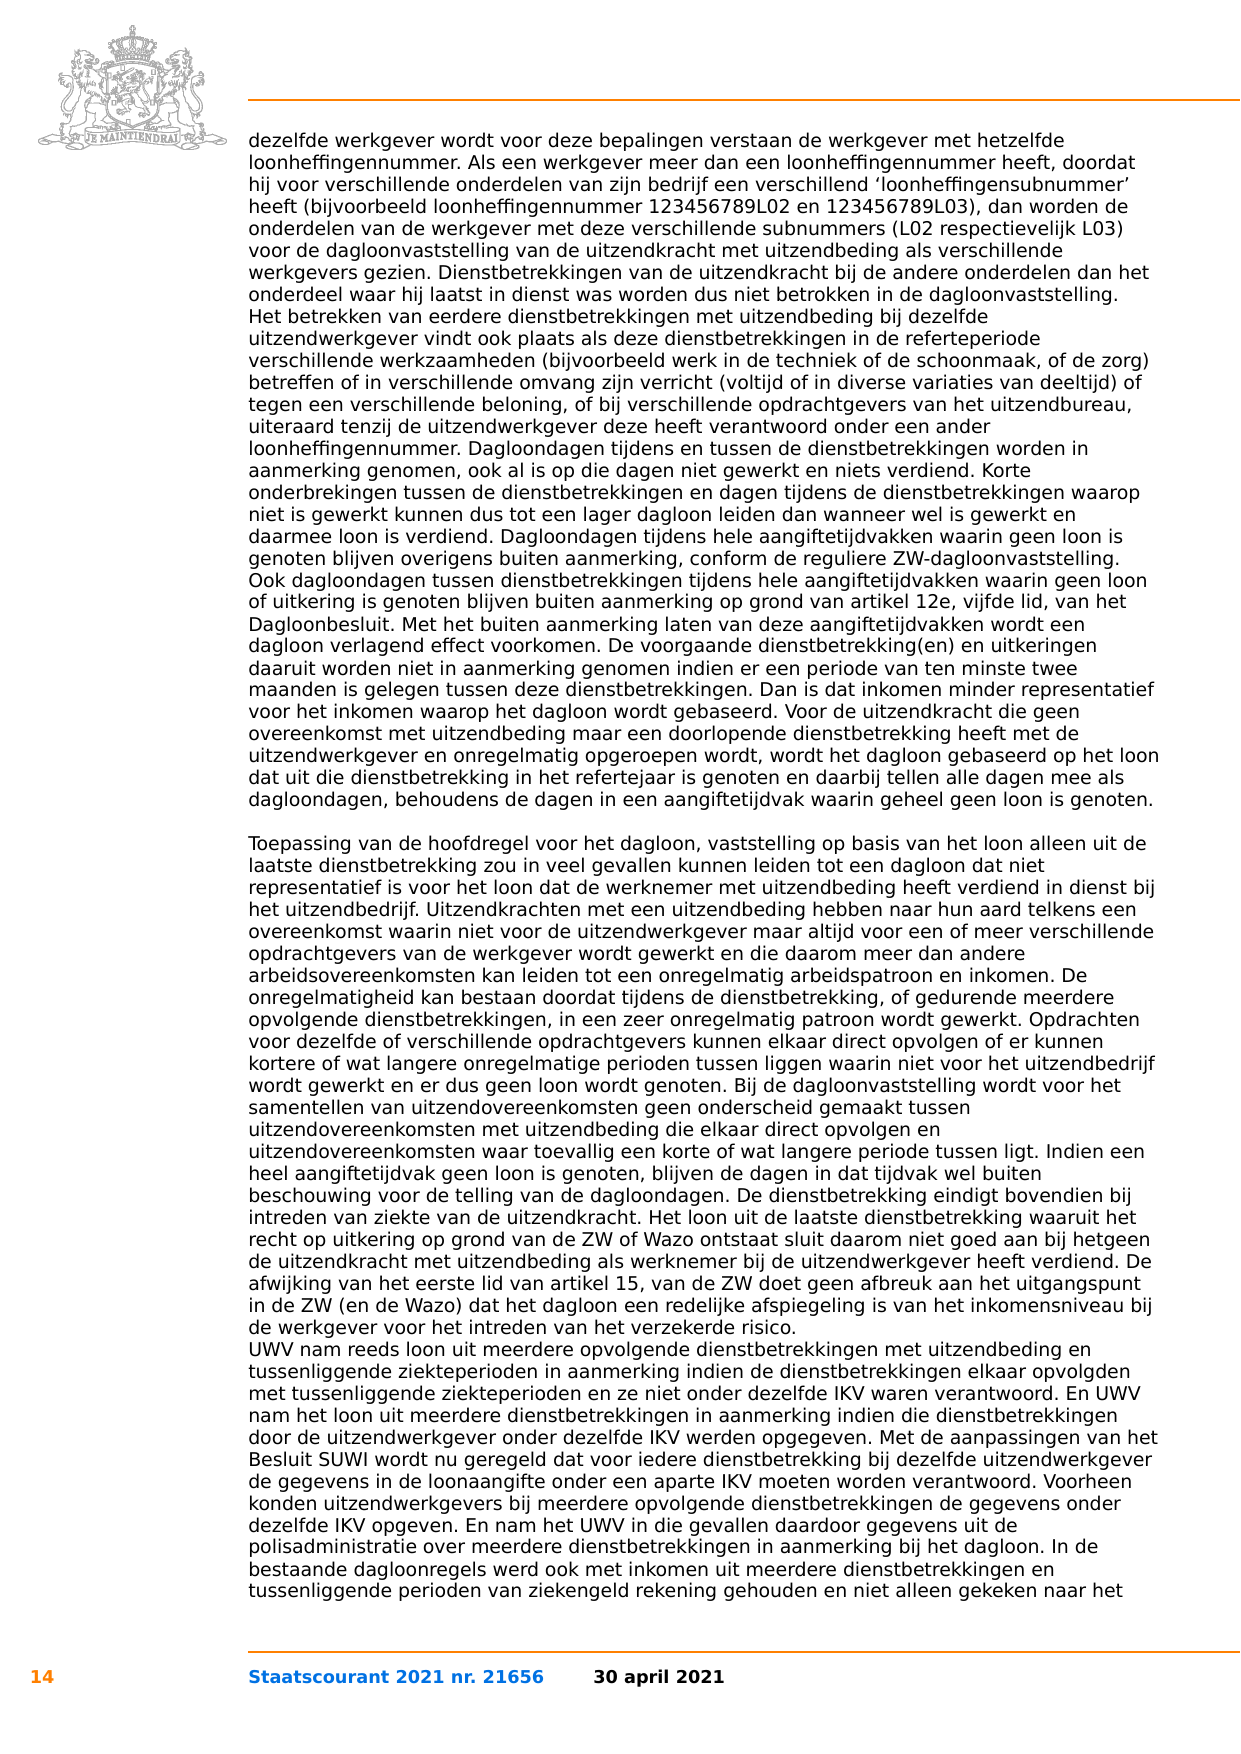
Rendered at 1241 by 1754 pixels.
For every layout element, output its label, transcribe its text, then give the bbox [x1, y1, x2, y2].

text dezelfde werkgever wordt voor deze bepalingen verstaan de werkgever met hetzelfde loonheffingennummer. Als een werkgever meer dan een loonheffingennummer heeft, doordat hij voor verschillende onderdelen van zijn bedrijf een verschillend ‘loonheffingensubnummer’ heeft (bijvoorbeeld loonheffingennummer 123456789L02 en 123456789L03), dan worden de onderdelen van de werkgever met deze verschillende subnummers (L02 respectievelijk L03) voor de dagloonvaststelling van de uitzendkracht met uitzendbeding als verschillende werkgevers gezien. Dienstbetrekkingen van de uitzendkracht bij de andere onderdelen dan het onderdeel waar hij laatst in dienst was worden dus niet betrokken in de dagloonvaststelling. [248, 130, 1163, 306]
picture [38, 25, 227, 150]
text UWV nam reeds loon uit meerdere opvolgende dienstbetrekkingen met uitzendbeding en tussenliggende ziekteperioden in aanmerking indien de dienstbetrekkingen elkaar opvolgden met tussenliggende ziekteperioden en ze niet onder dezelfde IKV waren verantwoord. En UWV nam het loon uit meerdere dienstbetrekkingen in aanmerking indien die dienstbetrekkingen door de uitzendwerkgever onder dezelfde IKV werden opgegeven. Met de aanpassingen van het Besluit SUWI wordt nu geregeld dat voor iedere dienstbetrekking bij dezelfde uitzendwerkgever de gegevens in de loonaangifte onder een aparte IKV moeten worden verantwoord. Voorheen konden uitzendwerkgevers bij meerdere opvolgende dienstbetrekkingen de gegevens onder dezelfde IKV opgeven. En nam het UWV in die gevallen daardoor gegevens uit de polisadministratie over meerdere dienstbetrekkingen in aanmerking bij het dagloon. In de bestaande dagloonregels werd ook met inkomen uit meerdere dienstbetrekkingen en tussenliggende perioden van ziekengeld rekening gehouden en niet alleen gekeken naar het [248, 1339, 1163, 1602]
text Het betrekken van eerdere dienstbetrekkingen met uitzendbeding bij dezelfde uitzendwerkgever vindt ook plaats als deze dienstbetrekkingen in de referteperiode verschillende werkzaamheden (bijvoorbeeld werk in de techniek of de schoonmaak, of de zorg) betreffen of in verschillende omvang zijn verricht (voltijd of in diverse variaties van deeltijd) of tegen een verschillende beloning, of bij verschillende opdrachtgevers van het uitzendbureau, uiteraard tenzij de uitzendwerkgever deze heeft verantwoord onder een ander loonheffingennummer. Dagloondagen tijdens en tussen de dienstbetrekkingen worden in aanmerking genomen, ook al is op die dagen niet gewerkt en niets verdiend. Korte onderbrekingen tussen de dienstbetrekkingen en dagen tijdens de dienstbetrekkingen waarop niet is gewerkt kunnen dus tot een lager dagloon leiden dan wanneer wel is gewerkt en daarmee loon is verdiend. Dagloondagen tijdens hele aangiftetijdvakken waarin geen loon is genoten blijven overigens buiten aanmerking, conform de reguliere ZW-dagloonvaststelling. Ook dagloondagen tussen dienstbetrekkingen tijdens hele aangiftetijdvakken waarin geen loon of uitkering is genoten blijven buiten aanmerking op grond van artikel 12e, vijfde lid, van het Dagloonbesluit. Met het buiten aanmerking laten van deze aangiftetijdvakken wordt een dagloon verlagend effect voorkomen. De voorgaande dienstbetrekking(en) en uitkeringen daaruit worden niet in aanmerking genomen indien er een periode van ten minste twee maanden is gelegen tussen deze dienstbetrekkingen. Dan is dat inkomen minder representatief voor het inkomen waarop het dagloon wordt gebaseerd. Voor de uitzendkracht die geen overeenkomst met uitzendbeding maar een doorlopende dienstbetrekking heeft met de uitzendwerkgever en onregelmatig opgeroepen wordt, wordt het dagloon gebaseerd op het loon dat uit die dienstbetrekking in het refertejaar is genoten en daarbij tellen alle dagen mee als dagloondagen, behoudens de dagen in een aangiftetijdvak waarin geheel geen loon is genoten. [248, 306, 1163, 811]
text Toepassing van de hoofdregel voor het dagloon, vaststelling op basis van het loon alleen uit de laatste dienstbetrekking zou in veel gevallen kunnen leiden tot een dagloon dat niet representatief is voor het loon dat de werknemer met uitzendbeding heeft verdiend in dienst bij het uitzendbedrijf. Uitzendkrachten met een uitzendbeding hebben naar hun aard telkens een overeenkomst waarin niet voor de uitzendwerkgever maar altijd voor een of meer verschillende opdrachtgevers van de werkgever wordt gewerkt en die daarom meer dan andere arbeidsovereenkomsten kan leiden tot een onregelmatig arbeidspatroon en inkomen. De onregelmatigheid kan bestaan doordat tijdens de dienstbetrekking, of gedurende meerdere opvolgende dienstbetrekkingen, in een zeer onregelmatig patroon wordt gewerkt. Opdrachten voor dezelfde of verschillende opdrachtgevers kunnen elkaar direct opvolgen of er kunnen kortere of wat langere onregelmatige perioden tussen liggen waarin niet voor het uitzendbedrijf wordt gewerkt en er dus geen loon wordt genoten. Bij de dagloonvaststelling wordt voor het samentellen van uitzendovereenkomsten geen onderscheid gemaakt tussen uitzendovereenkomsten met uitzendbeding die elkaar direct opvolgen en uitzendovereenkomsten waar toevallig een korte of wat langere periode tussen ligt. Indien een heel aangiftetijdvak geen loon is genoten, blijven de dagen in dat tijdvak wel buiten beschouwing voor de telling van de dagloondagen. De dienstbetrekking eindigt bovendien bij intreden van ziekte van de uitzendkracht. Het loon uit de laatste dienstbetrekking waaruit het recht op uitkering op grond van de ZW of Wazo ontstaat sluit daarom niet goed aan bij hetgeen de uitzendkracht met uitzendbeding als werknemer bij de uitzendwerkgever heeft verdiend. De afwijking van het eerste lid van artikel 15, van de ZW doet geen afbreuk aan het uitgangspunt in de ZW (en de Wazo) dat het dagloon een redelijke afspiegeling is van het inkomensniveau bij de werkgever voor het intreden van het verzekerde risico. [248, 833, 1163, 1339]
